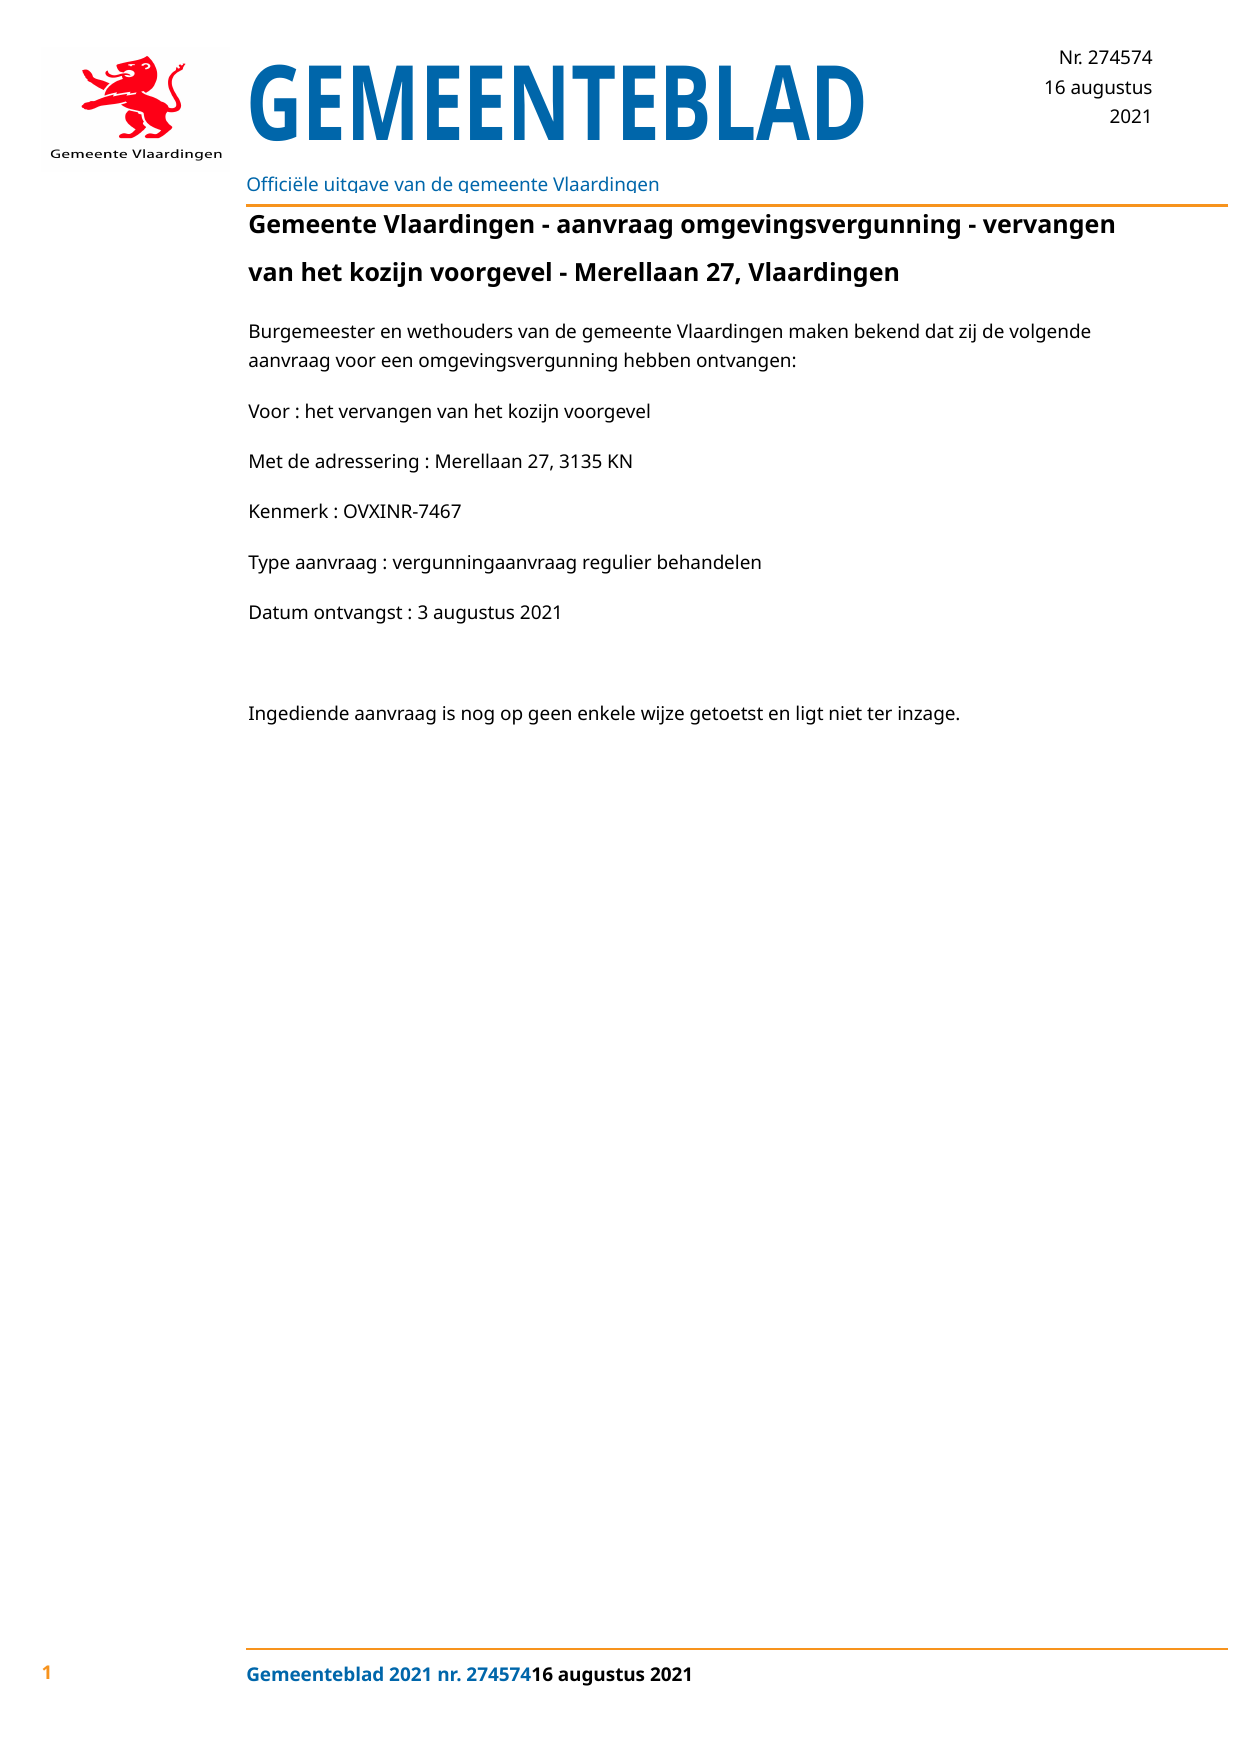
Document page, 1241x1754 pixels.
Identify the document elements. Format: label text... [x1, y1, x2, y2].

text Datum ontvangst : 3 augustus 2021 [248, 599, 1152, 625]
text Met de adressering : Merellaan 27, 3135 KN [248, 448, 1152, 474]
text Voor : het vervangen van het kozijn voorgevel [248, 398, 1152, 424]
text Burgemeester en wethouders van de gemeente Vlaardingen maken bekend dat zij de volgende aanvraag voor een omgevingsvergunning hebben ontvangen: [248, 318, 1152, 373]
text Gemeente Vlaardingen - aanvraag omgevingsvergunning - vervangen van het kozijn voorgevel - Merellaan 27, Vlaardingen [248, 207, 1152, 288]
text Ingediende aanvraag is nog op geen enkele wijze getoetst en ligt niet ter inzage. [248, 700, 1152, 726]
picture [41, 47, 231, 172]
text Kenmerk : OVXINR-7467 [248, 499, 1152, 524]
text Type aanvraag : vergunningaanvraag regulier behandelen [248, 549, 1152, 575]
